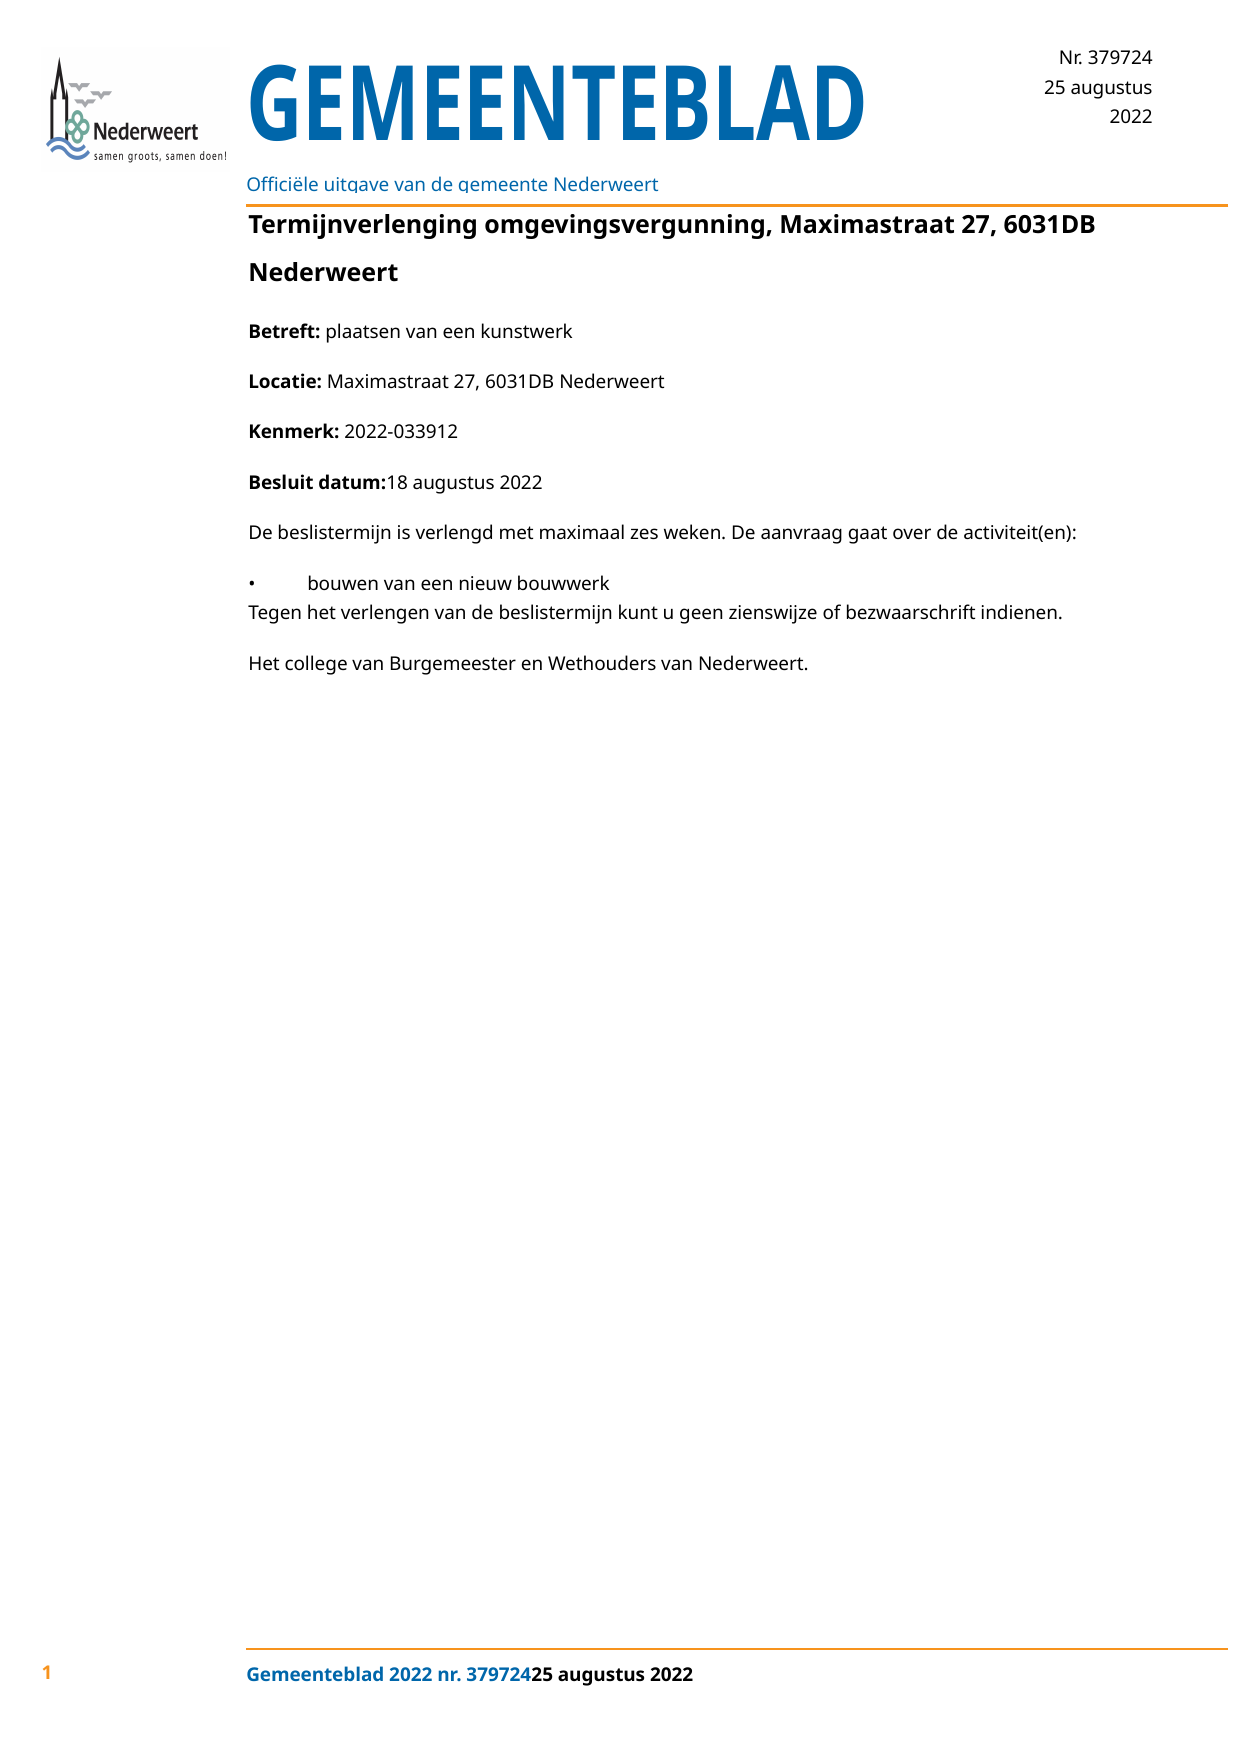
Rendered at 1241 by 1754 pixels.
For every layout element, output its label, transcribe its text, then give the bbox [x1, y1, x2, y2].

text De beslistermijn is verlengd met maximaal zes weken. De aanvraag gaat over de activiteit(en): [248, 519, 1152, 545]
list bouwen van een nieuw bouwwerk [248, 570, 1152, 596]
text Besluit datum:18 augustus 2022 [248, 469, 1152, 495]
text Betreft: plaatsen van een kunstwerk [248, 318, 1152, 344]
text Het college van Burgemeester en Wethouders van Nederweert. [248, 650, 1152, 676]
text Kenmerk: 2022-033912 [248, 419, 1152, 444]
text Tegen het verlengen van de beslistermijn kunt u geen zienswijze of bezwaarschrift indienen. [248, 599, 1152, 625]
text Termijnverlenging omgevingsvergunning, Maximastraat 27, 6031DB Nederweert [248, 207, 1152, 288]
picture [41, 47, 231, 172]
text Locatie: Maximastraat 27, 6031DB Nederweert [248, 368, 1152, 394]
